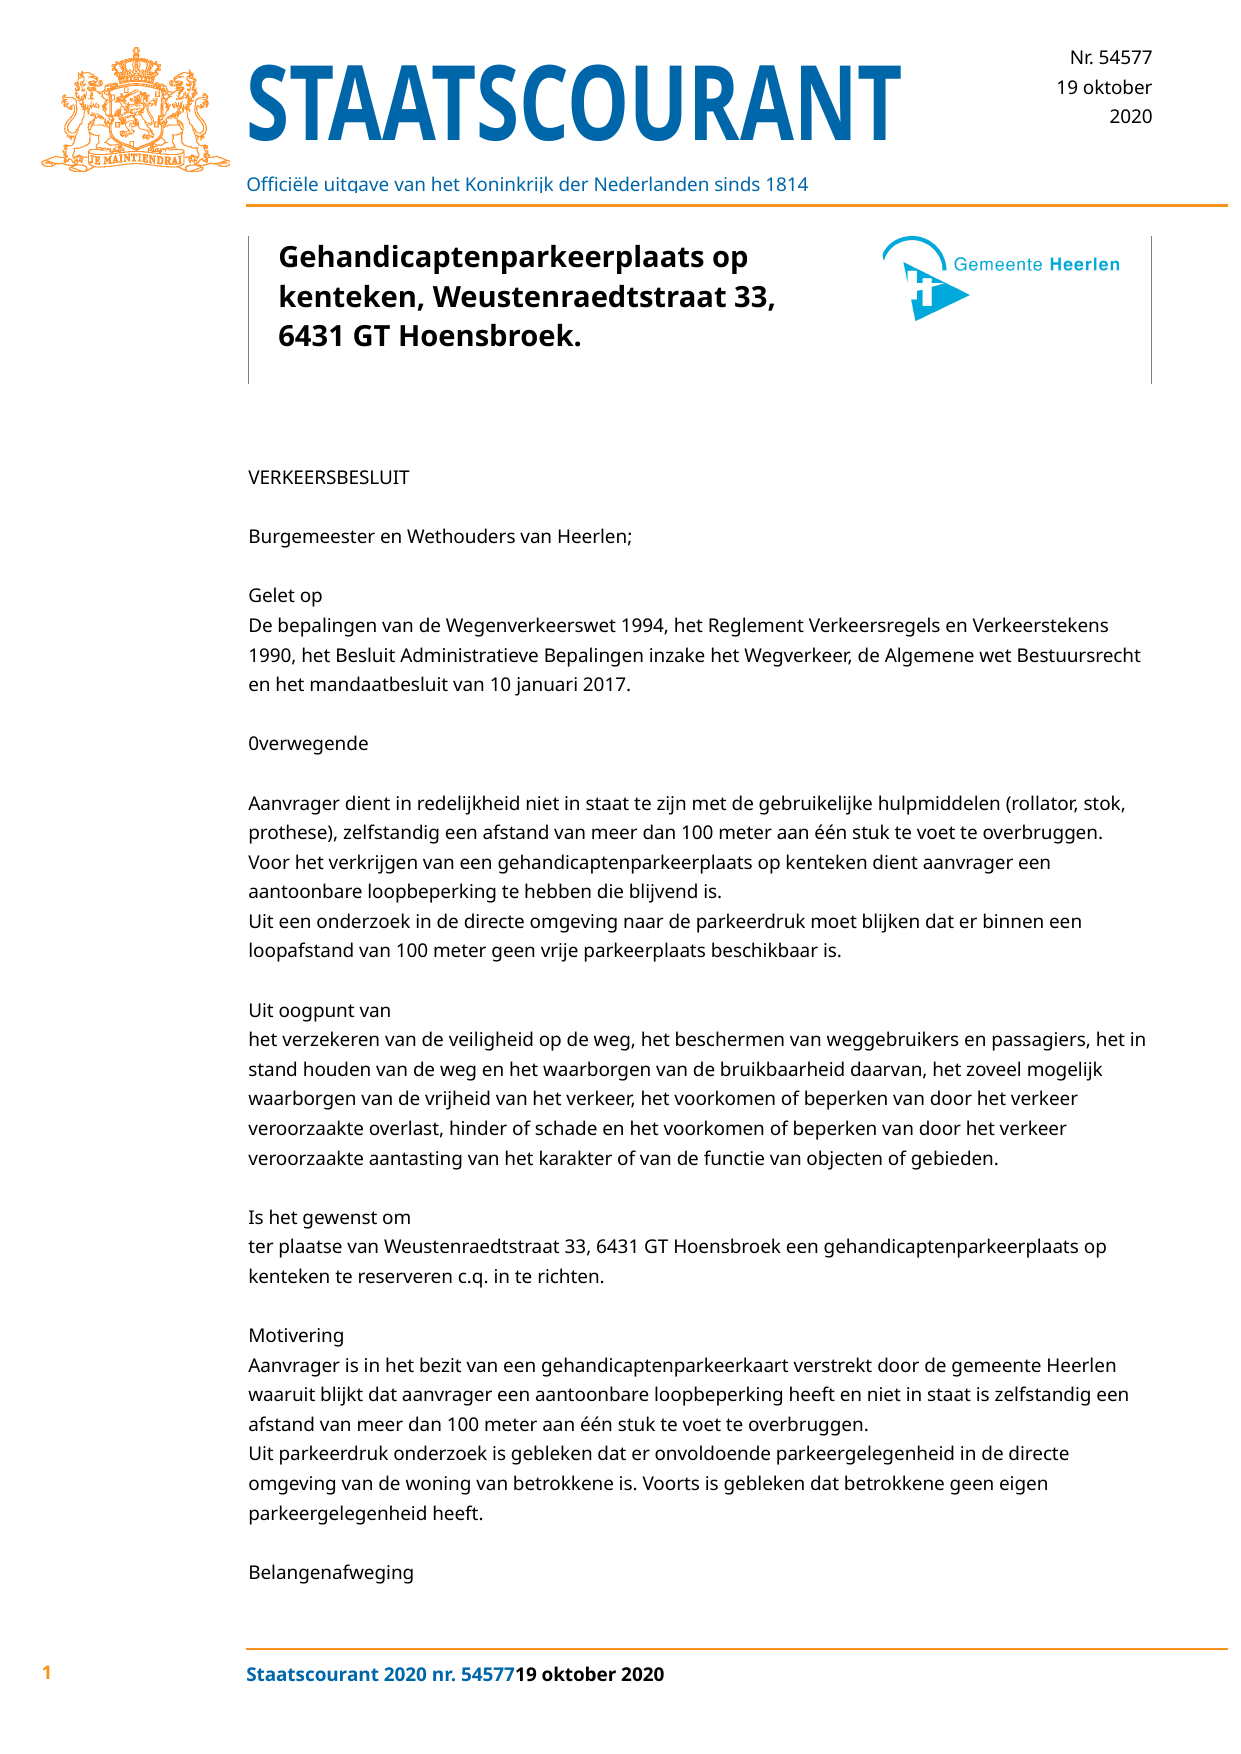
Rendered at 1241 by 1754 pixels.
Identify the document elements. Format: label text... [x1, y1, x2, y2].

text het verzekeren van de veiligheid op de weg, het beschermen van weggebruikers en passagiers, het in stand houden van de weg en het waarborgen van de bruikbaarheid daarvan, het zoveel mogelijk waarborgen van de vrijheid van het verkeer, het voorkomen of beperken van door het verkeer veroorzaakte overlast, hinder of schade en het voorkomen of beperken van door het verkeer veroorzaakte aantasting van het karakter of van de functie van objecten of gebieden. [248, 1026, 1152, 1170]
text Burgemeester en Wethouders van Heerlen; [248, 523, 1152, 549]
text De bepalingen van de Wegenverkeerswet 1994, het Reglement Verkeersregels en Verkeerstekens 1990, het Besluit Administratieve Bepalingen inzake het Wegverkeer, de Algemene wet Bestuursrecht en het mandaatbesluit van 10 januari 2017. [248, 612, 1152, 697]
text Uit oogpunt van [248, 997, 1152, 1022]
text ter plaatse van Weustenraedtstraat 33, 6431 GT Hoensbroek een gehandicaptenparkeerplaats op kenteken te reserveren c.q. in te richten. [248, 1233, 1152, 1289]
picture [882, 236, 1119, 321]
text Aanvrager dient in redelijkheid niet in staat te zijn met de gebruikelijke hulpmiddelen (rollator, stok, prothese), zelfstandig een afstand van meer dan 100 meter aan één stuk te voet te overbruggen. [248, 790, 1152, 845]
picture [882, 236, 903, 252]
table_header Gehandicaptenparkeerplaats op kenteken, Weustenraedtstraat 33, 6431 GT Hoensbroek. [249, 236, 850, 384]
text Uit parkeerdruk onderzoek is gebleken dat er onvoldoende parkeergelegenheid in de directe omgeving van de woning van betrokkene is. Voorts is gebleken dat betrokkene geen eigen parkeergelegenheid heeft. [248, 1441, 1152, 1525]
text Motivering [248, 1322, 1152, 1348]
text Belangenafweging [248, 1559, 1152, 1584]
text VERKEERSBESLUIT [248, 464, 1152, 490]
text 0verwegende [248, 731, 1152, 756]
text Gelet op [248, 583, 1152, 608]
table_header [850, 236, 1151, 384]
text Voor het verkrijgen van een gehandicaptenparkeerplaats op kenteken dient aanvrager een aantoonbare loopbeperking te hebben die blijvend is. [248, 849, 1152, 904]
text Is het gewenst om [248, 1204, 1152, 1229]
text Aanvrager is in het bezit van een gehandicaptenparkeerkaart verstrekt door de gemeente Heerlen waaruit blijkt dat aanvrager een aantoonbare loopbeperking heeft en niet in staat is zelfstandig een afstand van meer dan 100 meter aan één stuk te voet te overbruggen. [248, 1352, 1152, 1437]
picture [41, 47, 231, 172]
text Uit een onderzoek in de directe omgeving naar de parkeerdruk moet blijken dat er binnen een loopafstand van 100 meter geen vrije parkeerplaats beschikbaar is. [248, 908, 1152, 963]
